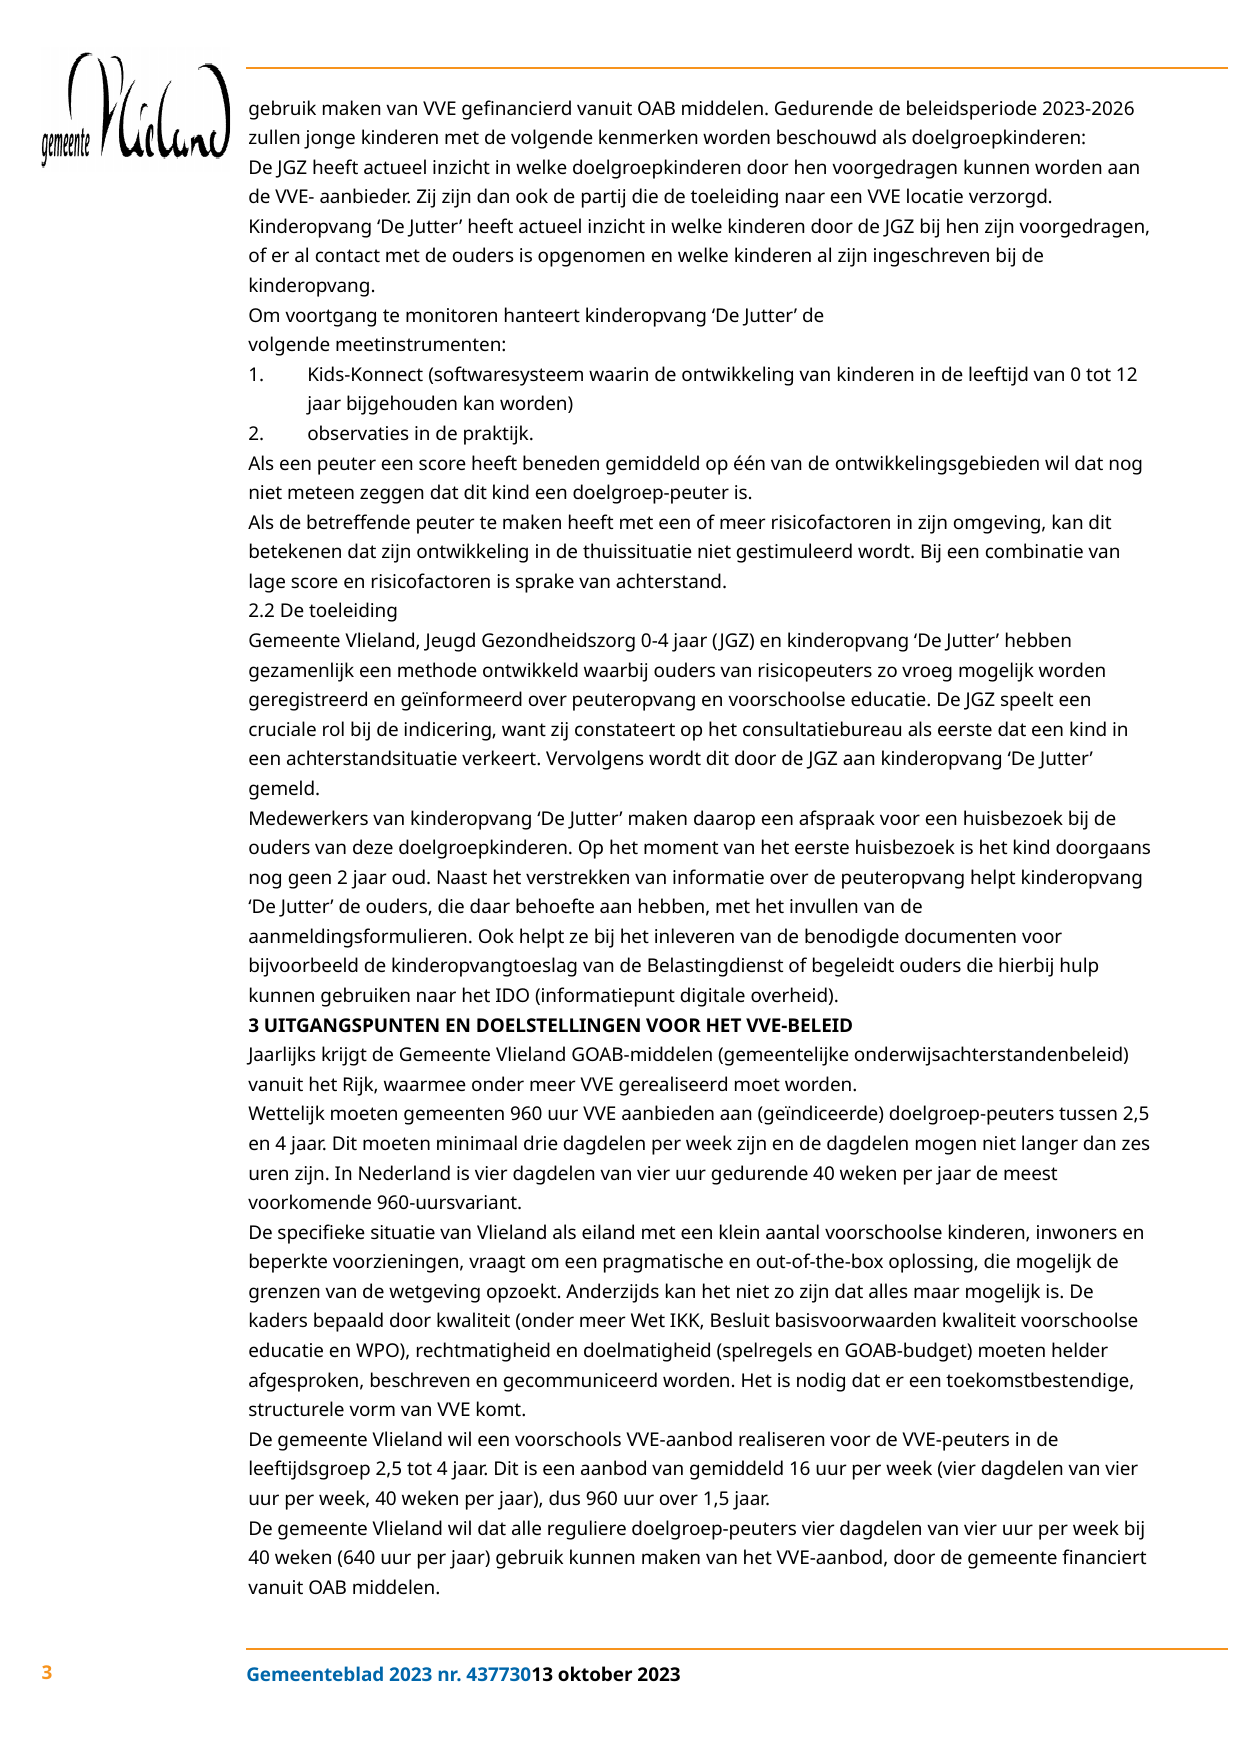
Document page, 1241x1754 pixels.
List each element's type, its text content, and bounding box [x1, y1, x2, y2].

text 3 UITGANGSPUNTEN EN DOELSTELLINGEN VOOR HET VVE-BELEID [248, 1012, 1152, 1038]
list observaties in de praktijk. [248, 420, 1152, 446]
text De JGZ heeft actueel inzicht in welke doelgroepkinderen door hen voorgedragen kunnen worden aan de VVE- aanbieder. Zij zijn dan ook de partij die de toeleiding naar een VVE locatie verzorgd. [248, 154, 1152, 209]
text Als de betreffende peuter te maken heeft met een of meer risicofactoren in zijn omgeving, kan dit betekenen dat zijn ontwikkeling in de thuissituatie niet gestimuleerd wordt. Bij een combinatie van lage score en risicofactoren is sprake van achterstand. [248, 509, 1152, 594]
text volgende meetinstrumenten: [248, 331, 1152, 357]
text Kinderopvang ‘De Jutter’ heeft actueel inzicht in welke kinderen door de JGZ bij hen zijn voorgedragen, of er al contact met de ouders is opgenomen en welke kinderen al zijn ingeschreven bij de kinderopvang. [248, 213, 1152, 298]
text Medewerkers van kinderopvang ‘De Jutter’ maken daarop een afspraak voor een huisbezoek bij de ouders van deze doelgroepkinderen. Op het moment van het eerste huisbezoek is het kind doorgaans nog geen 2 jaar oud. Naast het verstrekken van informatie over de peuteropvang helpt kinderopvang ‘De Jutter’ de ouders, die daar behoefte aan hebben, met het invullen van de aanmeldingsformulieren. Ook helpt ze bij het inleveren van de benodigde documenten voor bijvoorbeeld de kinderopvangtoeslag van de Belastingdienst of begeleidt ouders die hierbij hulp kunnen gebruiken naar het IDO (informatiepunt digitale overheid). [248, 805, 1152, 1008]
picture [41, 47, 231, 172]
text De specifieke situatie van Vlieland als eiland met een klein aantal voorschoolse kinderen, inwoners en beperkte voorzieningen, vraagt om een pragmatische en out-of-the-box oplossing, die mogelijk de grenzen van de wetgeving opzoekt. Anderzijds kan het niet zo zijn dat alles maar mogelijk is. De kaders bepaald door kwaliteit (onder meer Wet IKK, Besluit basisvoorwaarden kwaliteit voorschoolse educatie en WPO), rechtmatigheid en doelmatigheid (spelregels en GOAB-budget) moeten helder afgesproken, beschreven en gecommuniceerd worden. Het is nodig dat er een toekomstbestendige, structurele vorm van VVE komt. [248, 1219, 1152, 1422]
text Wettelijk moeten gemeenten 960 uur VVE aanbieden aan (geïndiceerde) doelgroep-peuters tussen 2,5 en 4 jaar. Dit moeten minimaal drie dagdelen per week zijn en de dagdelen mogen niet langer dan zes uren zijn. In Nederland is vier dagdelen van vier uur gedurende 40 weken per jaar de meest voorkomende 960-uursvariant. [248, 1101, 1152, 1215]
text De gemeente Vlieland wil dat alle reguliere doelgroep-peuters vier dagdelen van vier uur per week bij 40 weken (640 uur per jaar) gebruik kunnen maken van het VVE-aanbod, door de gemeente financiert vanuit OAB middelen. [248, 1515, 1152, 1600]
text De gemeente Vlieland wil een voorschools VVE-aanbod realiseren voor de VVE-peuters in de leeftijdsgroep 2,5 tot 4 jaar. Dit is een aanbod van gemiddeld 16 uur per week (vier dagdelen van vier uur per week, 40 weken per jaar), dus 960 uur over 1,5 jaar. [248, 1426, 1152, 1511]
text Jaarlijks krijgt de Gemeente Vlieland GOAB-middelen (gemeentelijke onderwijsachterstandenbeleid) vanuit het Rijk, waarmee onder meer VVE gerealiseerd moet worden. [248, 1041, 1152, 1097]
text Als een peuter een score heeft beneden gemiddeld op één van de ontwikkelingsgebieden wil dat nog niet meteen zeggen dat dit kind een doelgroep-peuter is. [248, 450, 1152, 505]
text Om voortgang te monitoren hanteert kinderopvang ‘De Jutter’ de [248, 302, 1152, 328]
text gebruik maken van VVE gefinancierd vanuit OAB middelen. Gedurende de beleidsperiode 2023-2026 zullen jonge kinderen met de volgende kenmerken worden beschouwd als doelgroepkinderen: [248, 95, 1152, 150]
text 2.2 De toeleiding [248, 598, 1152, 623]
list Kids-Konnect (softwaresysteem waarin de ontwikkeling van kinderen in de leeftijd van 0 tot 12 jaar bijgehouden kan worden) [248, 361, 1152, 416]
text Gemeente Vlieland, Jeugd Gezondheidszorg 0-4 jaar (JGZ) en kinderopvang ‘De Jutter’ hebben gezamenlijk een methode ontwikkeld waarbij ouders van risicopeuters zo vroeg mogelijk worden geregistreerd en geïnformeerd over peuteropvang en voorschoolse educatie. De JGZ speelt een cruciale rol bij de indicering, want zij constateert op het consultatiebureau als eerste dat een kind in een achterstandsituatie verkeert. Vervolgens wordt dit door de JGZ aan kinderopvang ‘De Jutter’ gemeld. [248, 627, 1152, 801]
